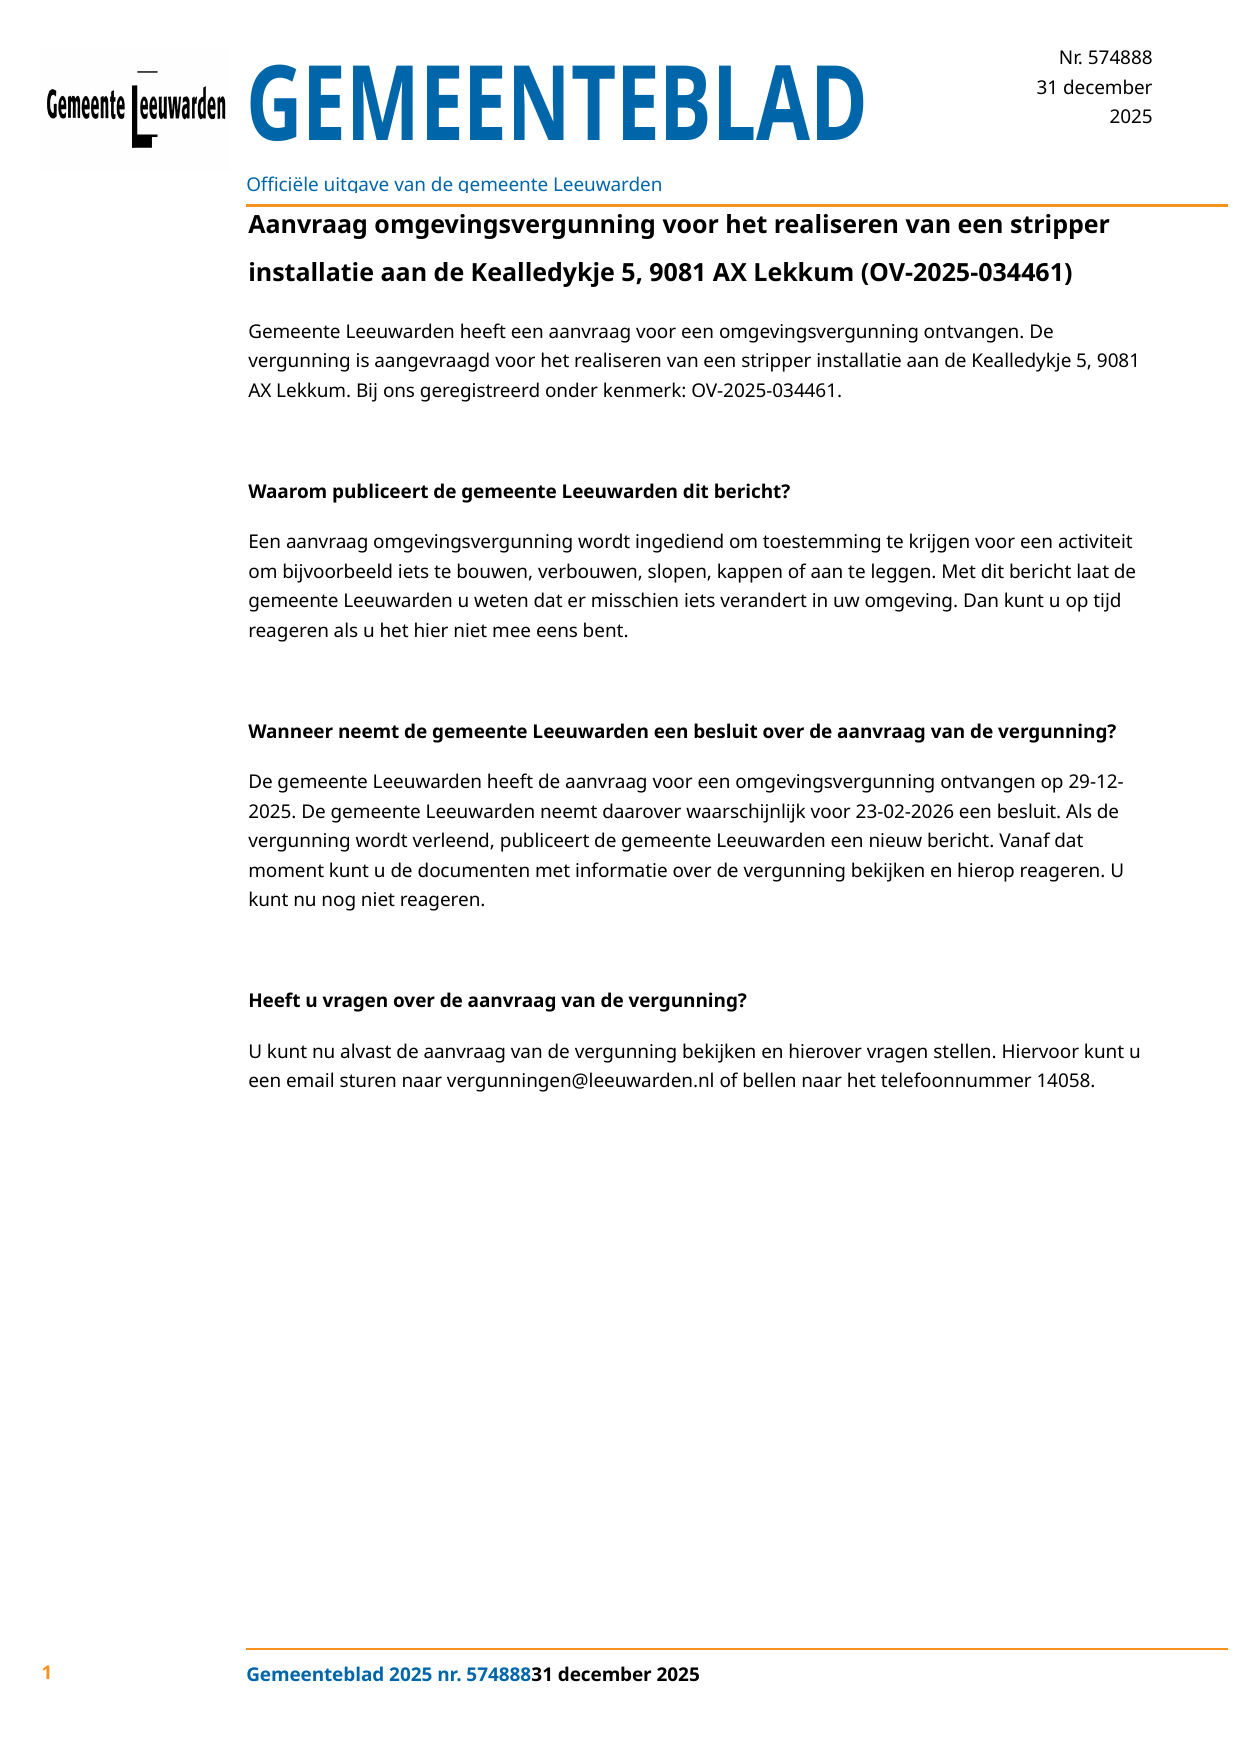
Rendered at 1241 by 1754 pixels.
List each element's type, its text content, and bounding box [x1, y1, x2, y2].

text Heeft u vragen over de aanvraag van de vergunning? [248, 987, 1152, 1013]
text Aanvraag omgevingsvergunning voor het realiseren van een stripper installatie aan de Kealledykje 5, 9081 AX Lekkum (OV-2025-034461) [248, 207, 1152, 288]
text Wanneer neemt de gemeente Leeuwarden een besluit over de aanvraag van de vergunning? [248, 718, 1152, 744]
text U kunt nu alvast de aanvraag van de vergunning bekijken en hierover vragen stellen. Hiervoor kunt u een email sturen naar vergunningen@leeuwarden.nl of bellen naar het telefoonnummer 14058. [248, 1038, 1152, 1093]
text De gemeente Leeuwarden heeft de aanvraag voor een omgevingsvergunning ontvangen op 29-12-2025. De gemeente Leeuwarden neemt daarover waarschijnlijk voor 23-02-2026 een besluit. Als de vergunning wordt verleend, publiceert de gemeente Leeuwarden een nieuw bericht. Vanaf dat moment kunt u de documenten met informatie over de vergunning bekijken en hierop reageren. U kunt nu nog niet reageren. [248, 768, 1152, 912]
text Gemeente Leeuwarden heeft een aanvraag voor een omgevingsvergunning ontvangen. De vergunning is aangevraagd voor het realiseren van een stripper installatie aan de Kealledykje 5, 9081 AX Lekkum. Bij ons geregistreerd onder kenmerk: OV-2025-034461. [248, 318, 1152, 403]
text Waarom publiceert de gemeente Leeuwarden dit bericht? [248, 478, 1152, 504]
text Een aanvraag omgevingsvergunning wordt ingediend om toestemming te krijgen voor een activiteit om bijvoorbeeld iets te bouwen, verbouwen, slopen, kappen of aan te leggen. Met dit bericht laat de gemeente Leeuwarden u weten dat er misschien iets verandert in uw omgeving. Dan kunt u op tijd reageren als u het hier niet mee eens bent. [248, 528, 1152, 643]
picture [41, 47, 231, 172]
